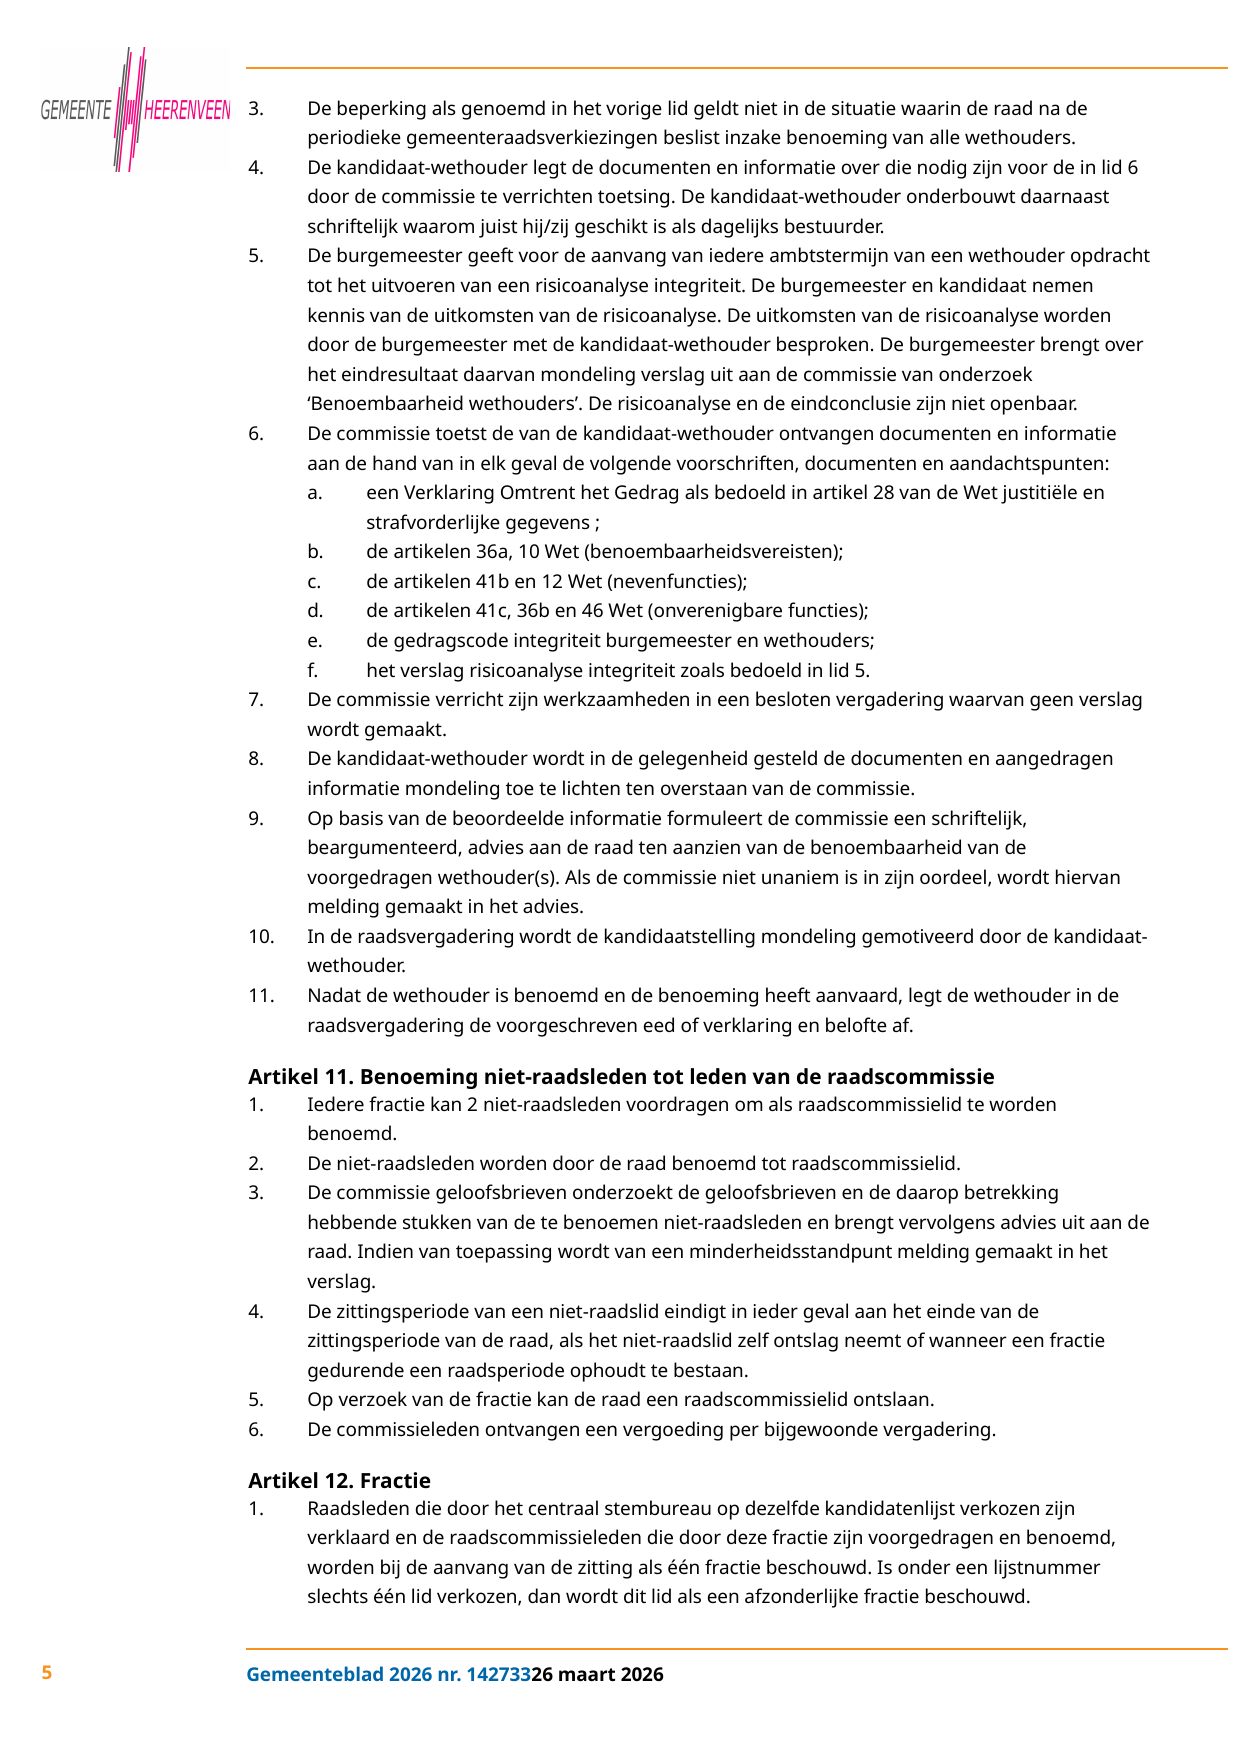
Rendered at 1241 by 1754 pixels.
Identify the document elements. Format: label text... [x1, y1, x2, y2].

list De burgemeester geeft voor de aanvang van iedere ambtstermijn van een wethouder opdracht tot het uitvoeren van een risicoanalyse integriteit. De burgemeester en kandidaat nemen kennis van de uitkomsten van de risicoanalyse. De uitkomsten van de risicoanalyse worden door de burgemeester met de kandidaat-wethouder besproken. De burgemeester brengt over het eindresultaat daarvan mondeling verslag uit aan de commissie van onderzoek ‘Benoembaarheid wethouders’. De risicoanalyse en de eindconclusie zijn niet openbaar. [248, 243, 1152, 416]
list Nadat de wethouder is benoemd en de benoeming heeft aanvaard, legt de wethouder in de raadsvergadering de voorgeschreven eed of verklaring en belofte af. [248, 982, 1152, 1038]
list De commissie geloofsbrieven onderzoekt de geloofsbrieven en de daarop betrekking hebbende stukken van de te benoemen niet-raadsleden en brengt vervolgens advies uit aan de raad. Indien van toepassing wordt van een minderheidsstandpunt melding gemaakt in het verslag. [248, 1179, 1152, 1294]
list een Verklaring Omtrent het Gedrag als bedoeld in artikel 28 van de Wet justitiële en strafvorderlijke gegevens ; [307, 479, 1152, 535]
list De kandidaat-wethouder legt de documenten en informatie over die nodig zijn voor de in lid 6 door de commissie te verrichten toetsing. De kandidaat-wethouder onderbouwt daarnaast schriftelijk waarom juist hij/zij geschikt is als dagelijks bestuurder. [248, 154, 1152, 239]
list Op basis van de beoordeelde informatie formuleert de commissie een schriftelijk, beargumenteerd, advies aan de raad ten aanzien van de benoembaarheid van de voorgedragen wethouder(s). Als de commissie niet unaniem is in zijn oordeel, wordt hiervan melding gemaakt in het advies. [248, 805, 1152, 919]
list de gedragscode integriteit burgemeester en wethouders; [307, 627, 1152, 653]
list het verslag risicoanalyse integriteit zoals bedoeld in lid 5. [307, 657, 1152, 683]
list De commissieleden ontvangen een vergoeding per bijgewoonde vergadering. [248, 1416, 1152, 1442]
picture [41, 47, 231, 172]
list In de raadsvergadering wordt de kandidaatstelling mondeling gemotiveerd door de kandidaat-wethouder. [248, 923, 1152, 978]
list Iedere fractie kan 2 niet-raadsleden voordragen om als raadscommissielid te worden benoemd. [248, 1091, 1152, 1146]
list De commissie verricht zijn werkzaamheden in een besloten vergadering waarvan geen verslag wordt gemaakt. [248, 686, 1152, 742]
list De niet-raadsleden worden door de raad benoemd tot raadscommissielid. [248, 1150, 1152, 1176]
list De beperking als genoemd in het vorige lid geldt niet in de situatie waarin de raad na de periodieke gemeenteraadsverkiezingen beslist inzake benoeming van alle wethouders. [248, 95, 1152, 150]
list Op verzoek van de fractie kan de raad een raadscommissielid ontslaan. [248, 1387, 1152, 1412]
text Artikel 11. Benoeming niet-raadsleden tot leden van de raadscommissie [248, 1062, 1152, 1091]
list de artikelen 41c, 36b en 46 Wet (onverenigbare functies); [307, 598, 1152, 623]
list Raadsleden die door het centraal stembureau op dezelfde kandidatenlijst verkozen zijn verklaard en de raadscommissieleden die door deze fractie zijn voorgedragen en benoemd, worden bij de aanvang van de zitting als één fractie beschouwd. Is onder een lijstnummer slechts één lid verkozen, dan wordt dit lid als een afzonderlijke fractie beschouwd. [248, 1495, 1152, 1609]
list de artikelen 41b en 12 Wet (nevenfuncties); [307, 568, 1152, 594]
list de artikelen 36a, 10 Wet (benoembaarheidsvereisten); [307, 538, 1152, 564]
list De kandidaat-wethouder wordt in de gelegenheid gesteld de documenten en aangedragen informatie mondeling toe te lichten ten overstaan van de commissie. [248, 746, 1152, 801]
list De zittingsperiode van een niet-raadslid eindigt in ieder geval aan het einde van de zittingsperiode van de raad, als het niet-raadslid zelf ontslag neemt of wanneer een fractie gedurende een raadsperiode ophoudt te bestaan. [248, 1298, 1152, 1383]
text Artikel 12. Fractie [248, 1467, 1152, 1495]
list De commissie toetst de van de kandidaat-wethouder ontvangen documenten en informatie aan de hand van in elk geval de volgende voorschriften, documenten en aandachtspunten: [248, 420, 1152, 476]
